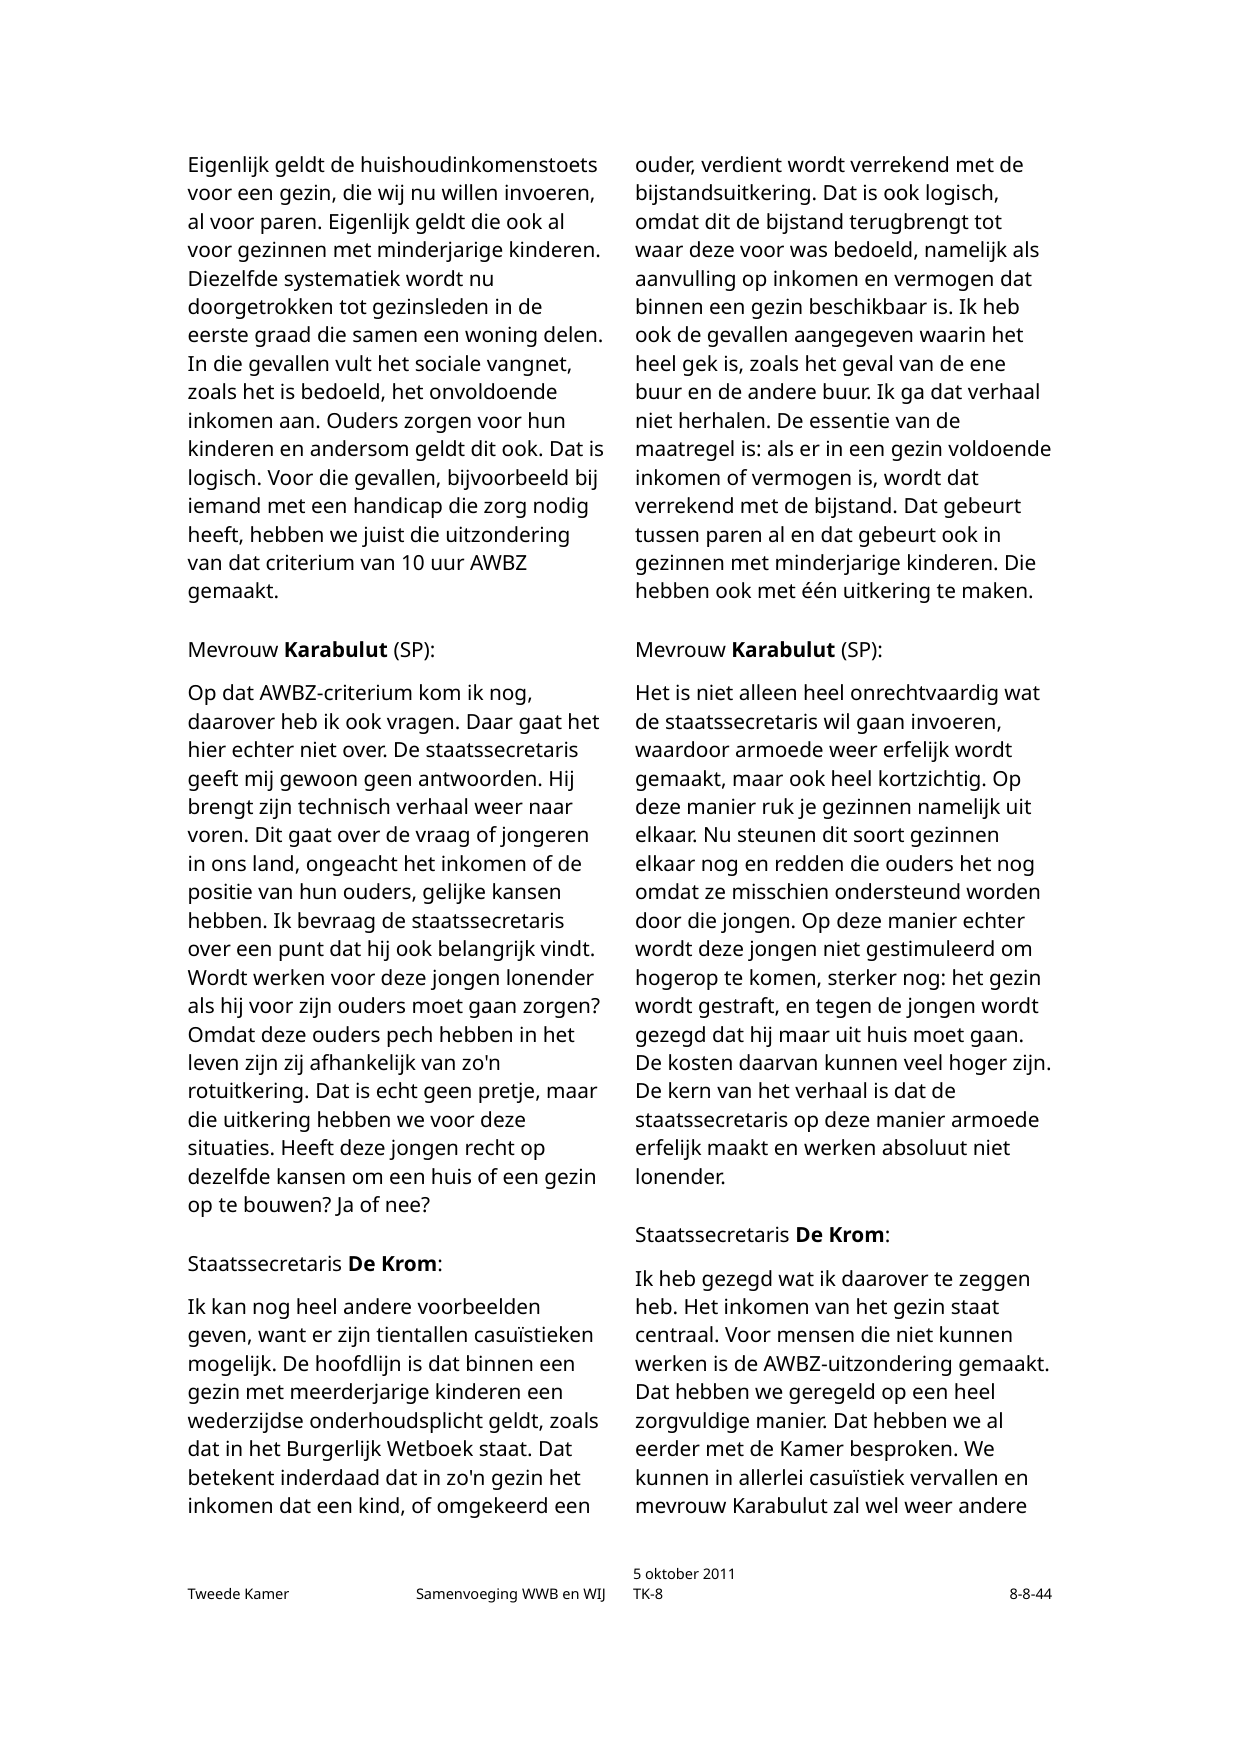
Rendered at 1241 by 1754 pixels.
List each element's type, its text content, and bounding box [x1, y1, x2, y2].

text Ik heb gezegd wat ik daarover te zeggen heb. Het inkomen van het gezin staat centraal. Voor mensen die niet kunnen werken is de AWBZ-uitzondering gemaakt. Dat hebben we geregeld op een heel zorgvuldige manier. Dat hebben we al eerder met de Kamer besproken. We kunnen in allerlei casuïstiek vervallen en mevrouw Karabulut zal wel weer andere [635, 1264, 1053, 1520]
text Staatssecretaris De Krom: [187, 1249, 605, 1277]
text Ik kan nog heel andere voorbeelden geven, want er zijn tientallen casuïstieken mogelijk. De hoofdlijn is dat binnen een gezin met meerderjarige kinderen een wederzijdse onderhoudsplicht geldt, zoals dat in het Burgerlijk Wetboek staat. Dat betekent inderdaad dat in zo'n gezin het inkomen dat een kind, of omgekeerd een [187, 1292, 605, 1520]
text Mevrouw Karabulut (SP): [187, 635, 605, 663]
text Op dat AWBZ-criterium kom ik nog, daarover heb ik ook vragen. Daar gaat het hier echter niet over. De staatssecretaris geeft mij gewoon geen antwoorden. Hij brengt zijn technisch verhaal weer naar voren. Dit gaat over de vraag of jongeren in ons land, ongeacht het inkomen of de positie van hun ouders, gelijke kansen hebben. Ik bevraag de staatssecretaris over een punt dat hij ook belangrijk vindt. Wordt werken voor deze jongen lonender als hij voor zijn ouders moet gaan zorgen? Omdat deze ouders pech hebben in het leven zijn zij afhankelijk van zo'n rotuitkering. Dat is echt geen pretje, maar die uitkering hebben we voor deze situaties. Heeft deze jongen recht op dezelfde kansen om een huis of een gezin op te bouwen? Ja of nee? [187, 678, 605, 1219]
text Het is niet alleen heel onrechtvaardig wat de staatssecretaris wil gaan invoeren, waardoor armoede weer erfelijk wordt gemaakt, maar ook heel kortzichtig. Op deze manier ruk je gezinnen namelijk uit elkaar. Nu steunen dit soort gezinnen elkaar nog en redden die ouders het nog omdat ze misschien ondersteund worden door die jongen. Op deze manier echter wordt deze jongen niet gestimuleerd om hogerop te komen, sterker nog: het gezin wordt gestraft, en tegen de jongen wordt gezegd dat hij maar uit huis moet gaan. De kosten daarvan kunnen veel hoger zijn. De kern van het verhaal is dat de staatssecretaris op deze manier armoede erfelijk maakt en werken absoluut niet lonender. [635, 678, 1053, 1190]
text Eigenlijk geldt de huishoudinkomenstoets voor een gezin, die wij nu willen invoeren, al voor paren. Eigenlijk geldt die ook al voor gezinnen met minderjarige kinderen. Diezelfde systematiek wordt nu doorgetrokken tot gezinsleden in de eerste graad die samen een woning delen. In die gevallen vult het sociale vangnet, zoals het is bedoeld, het onvoldoende inkomen aan. Ouders zorgen voor hun kinderen en andersom geldt dit ook. Dat is logisch. Voor die gevallen, bijvoorbeeld bij iemand met een handicap die zorg nodig heeft, hebben we juist die uitzondering van dat criterium van 10 uur AWBZ gemaakt. [187, 150, 605, 605]
text ouder, verdient wordt verrekend met de bijstandsuitkering. Dat is ook logisch, omdat dit de bijstand terugbrengt tot waar deze voor was bedoeld, namelijk als aanvulling op inkomen en vermogen dat binnen een gezin beschikbaar is. Ik heb ook de gevallen aangegeven waarin het heel gek is, zoals het geval van de ene buur en de andere buur. Ik ga dat verhaal niet herhalen. De essentie van de maatregel is: als er in een gezin voldoende inkomen of vermogen is, wordt dat verrekend met de bijstand. Dat gebeurt tussen paren al en dat gebeurt ook in gezinnen met minderjarige kinderen. Die hebben ook met één uitkering te maken. [635, 150, 1053, 605]
text Mevrouw Karabulut (SP): [635, 635, 1053, 663]
text Staatssecretaris De Krom: [635, 1220, 1053, 1249]
